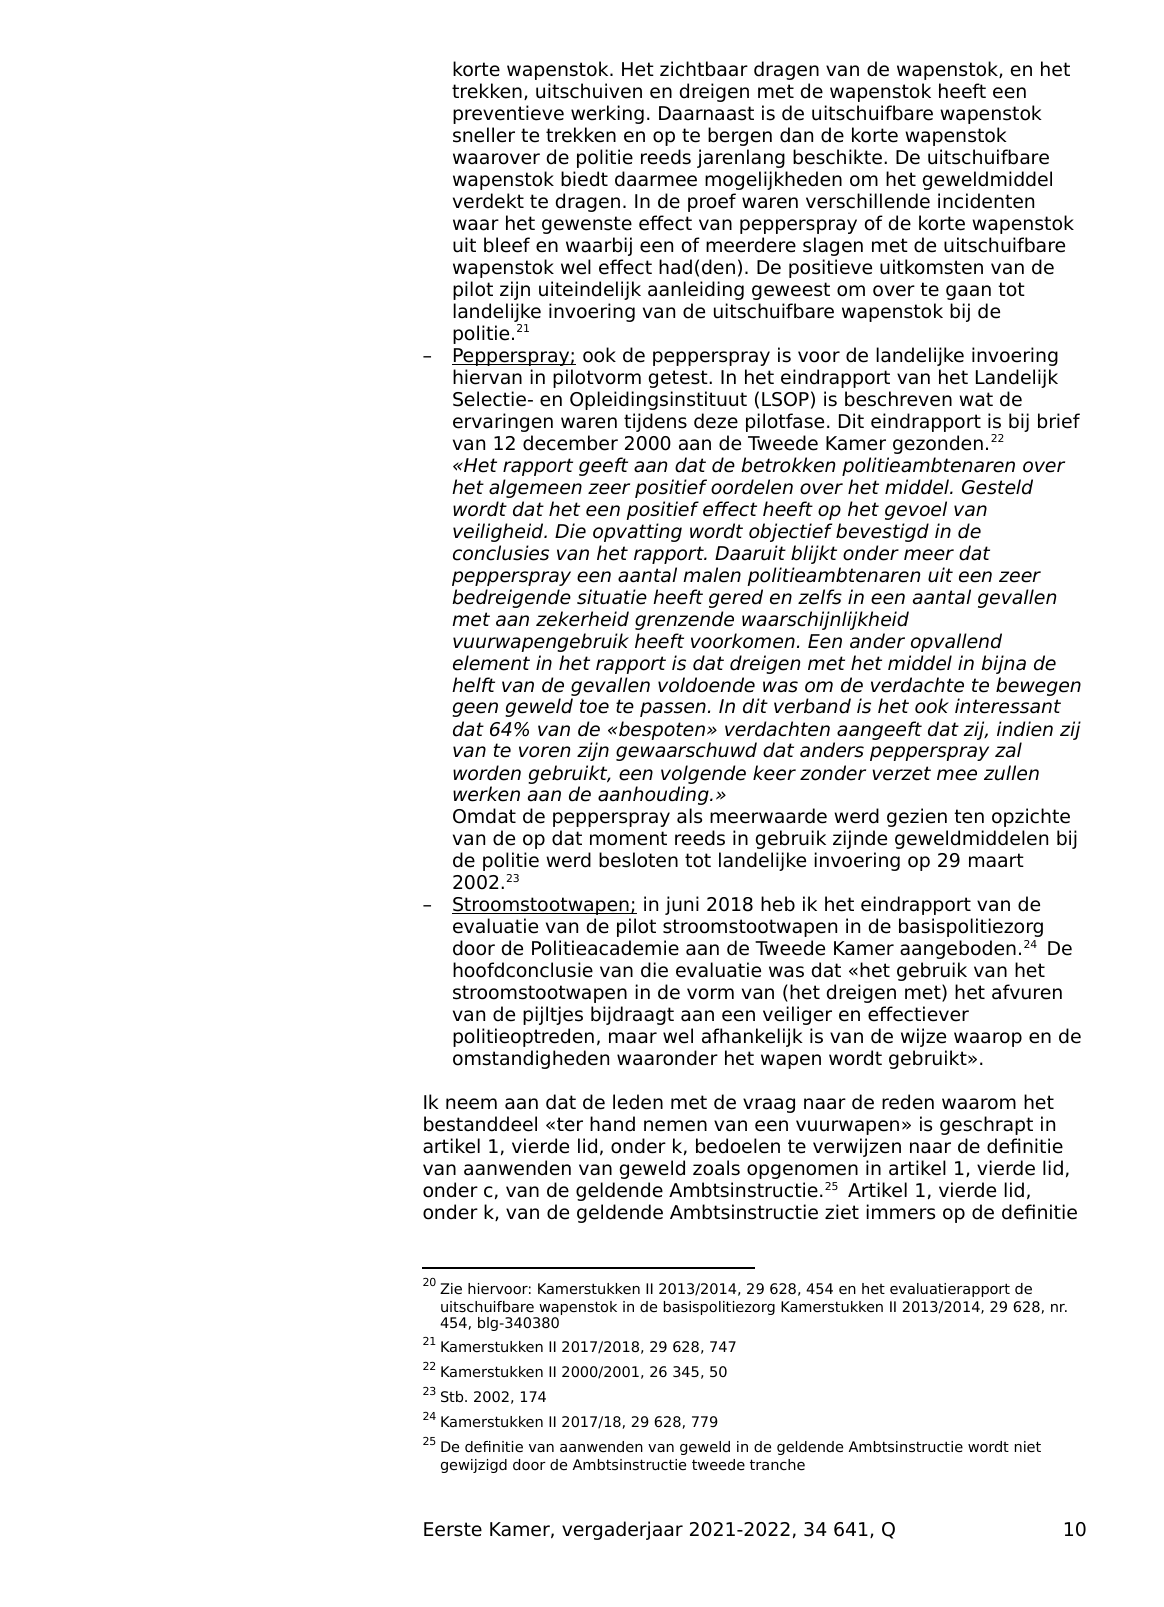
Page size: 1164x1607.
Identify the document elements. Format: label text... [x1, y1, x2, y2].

text Ik neem aan dat de leden met de vraag naar de reden waarom het bestanddeel «ter hand nemen van een vuurwapen» is geschrapt in artikel 1, vierde lid, onder k, bedoelen te verwijzen naar de definitie van aanwenden van geweld zoals opgenomen in artikel 1, vierde lid, onder c, van de geldende Ambtsinstructie. Artikel 1, vierde lid, onder k, van de geldende Ambtsinstructie ziet immers op de definitie [422, 1092, 1087, 1224]
text korte wapenstok. Het zichtbaar dragen van de wapenstok, en het trekken, uitschuiven en dreigen met de wapenstok heeft een preventieve werking. Daarnaast is de uitschuifbare wapenstok sneller te trekken en op te bergen dan de korte wapenstok waarover de politie reeds jarenlang beschikte. De uitschuifbare wapenstok biedt daarmee mogelijkheden om het geweldmiddel verdekt te dragen. In de proef waren verschillende incidenten waar het gewenste effect van pepperspray of de korte wapenstok uit bleef en waarbij een of meerdere slagen met de uitschuifbare wapenstok wel effect had(den). De positieve uitkomsten van de pilot zijn uiteindelijk aanleiding geweest om over te gaan tot landelijke invoering van de uitschuifbare wapenstok bij de politie. [422, 59, 1087, 345]
text De definitie van aanwenden van geweld in de geldende Ambtsinstructie wordt niet gewijzigd door de Ambtsinstructie tweede tranche [422, 1435, 1087, 1474]
text – Pepperspray; ook de pepperspray is voor de landelijke invoering hiervan in pilotvorm getest. In het eindrapport van het Landelijk Selectie- en Opleidingsinstituut (LSOP) is beschreven wat de ervaringen waren tijdens deze pilotfase. Dit eindrapport is bij brief van 12 december 2000 aan de Tweede Kamer gezonden. [422, 345, 1087, 455]
text Kamerstukken II 2017/18, 29 628, 779 [422, 1410, 1087, 1432]
text – Stroomstootwapen; in juni 2018 heb ik het eindrapport van de evaluatie van de pilot stroomstootwapen in de basispolitiezorg door de Politieacademie aan de Tweede Kamer aangeboden. De hoofdconclusie van die evaluatie was dat «het gebruik van het stroomstootwapen in de vorm van (het dreigen met) het afvuren van de pijltjes bijdraagt aan een veiliger en effectiever politieoptreden, maar wel afhankelijk is van de wijze waarop en de omstandigheden waaronder het wapen wordt gebruikt». [422, 894, 1087, 1070]
text Stb. 2002, 174 [422, 1385, 1087, 1407]
text «Het rapport geeft aan dat de betrokken politieambtenaren over het algemeen zeer positief oordelen over het middel. Gesteld wordt dat het een positief effect heeft op het gevoel van veiligheid. Die opvatting wordt objectief bevestigd in de conclusies van het rapport. Daaruit blijkt onder meer dat pepperspray een aantal malen politieambtenaren uit een zeer bedreigende situatie heeft gered en zelfs in een aantal gevallen met aan zekerheid grenzende waarschijnlijkheid vuurwapengebruik heeft voorkomen. Een ander opvallend element in het rapport is dat dreigen met het middel in bijna de helft van de gevallen voldoende was om de verdachte te bewegen geen geweld toe te passen. In dit verband is het ook interessant dat 64% van de «bespoten» verdachten aangeeft dat zij, indien zij van te voren zijn gewaarschuwd dat anders pepperspray zal worden gebruikt, een volgende keer zonder verzet mee zullen werken aan de aanhouding.» [452, 455, 1087, 806]
text Omdat de pepperspray als meerwaarde werd gezien ten opzichte van de op dat moment reeds in gebruik zijnde geweldmiddelen bij de politie werd besloten tot landelijke invoering op 29 maart 2002. [452, 806, 1087, 894]
text Zie hiervoor: Kamerstukken II 2013/2014, 29 628, 454 en het evaluatierapport de uitschuifbare wapenstok in de basispolitiezorg Kamerstukken II 2013/2014, 29 628, nr. 454, blg-340380 [422, 1277, 1087, 1332]
text Kamerstukken II 2000/2001, 26 345, 50 [422, 1360, 1087, 1382]
text Kamerstukken II 2017/2018, 29 628, 747 [422, 1335, 1087, 1357]
